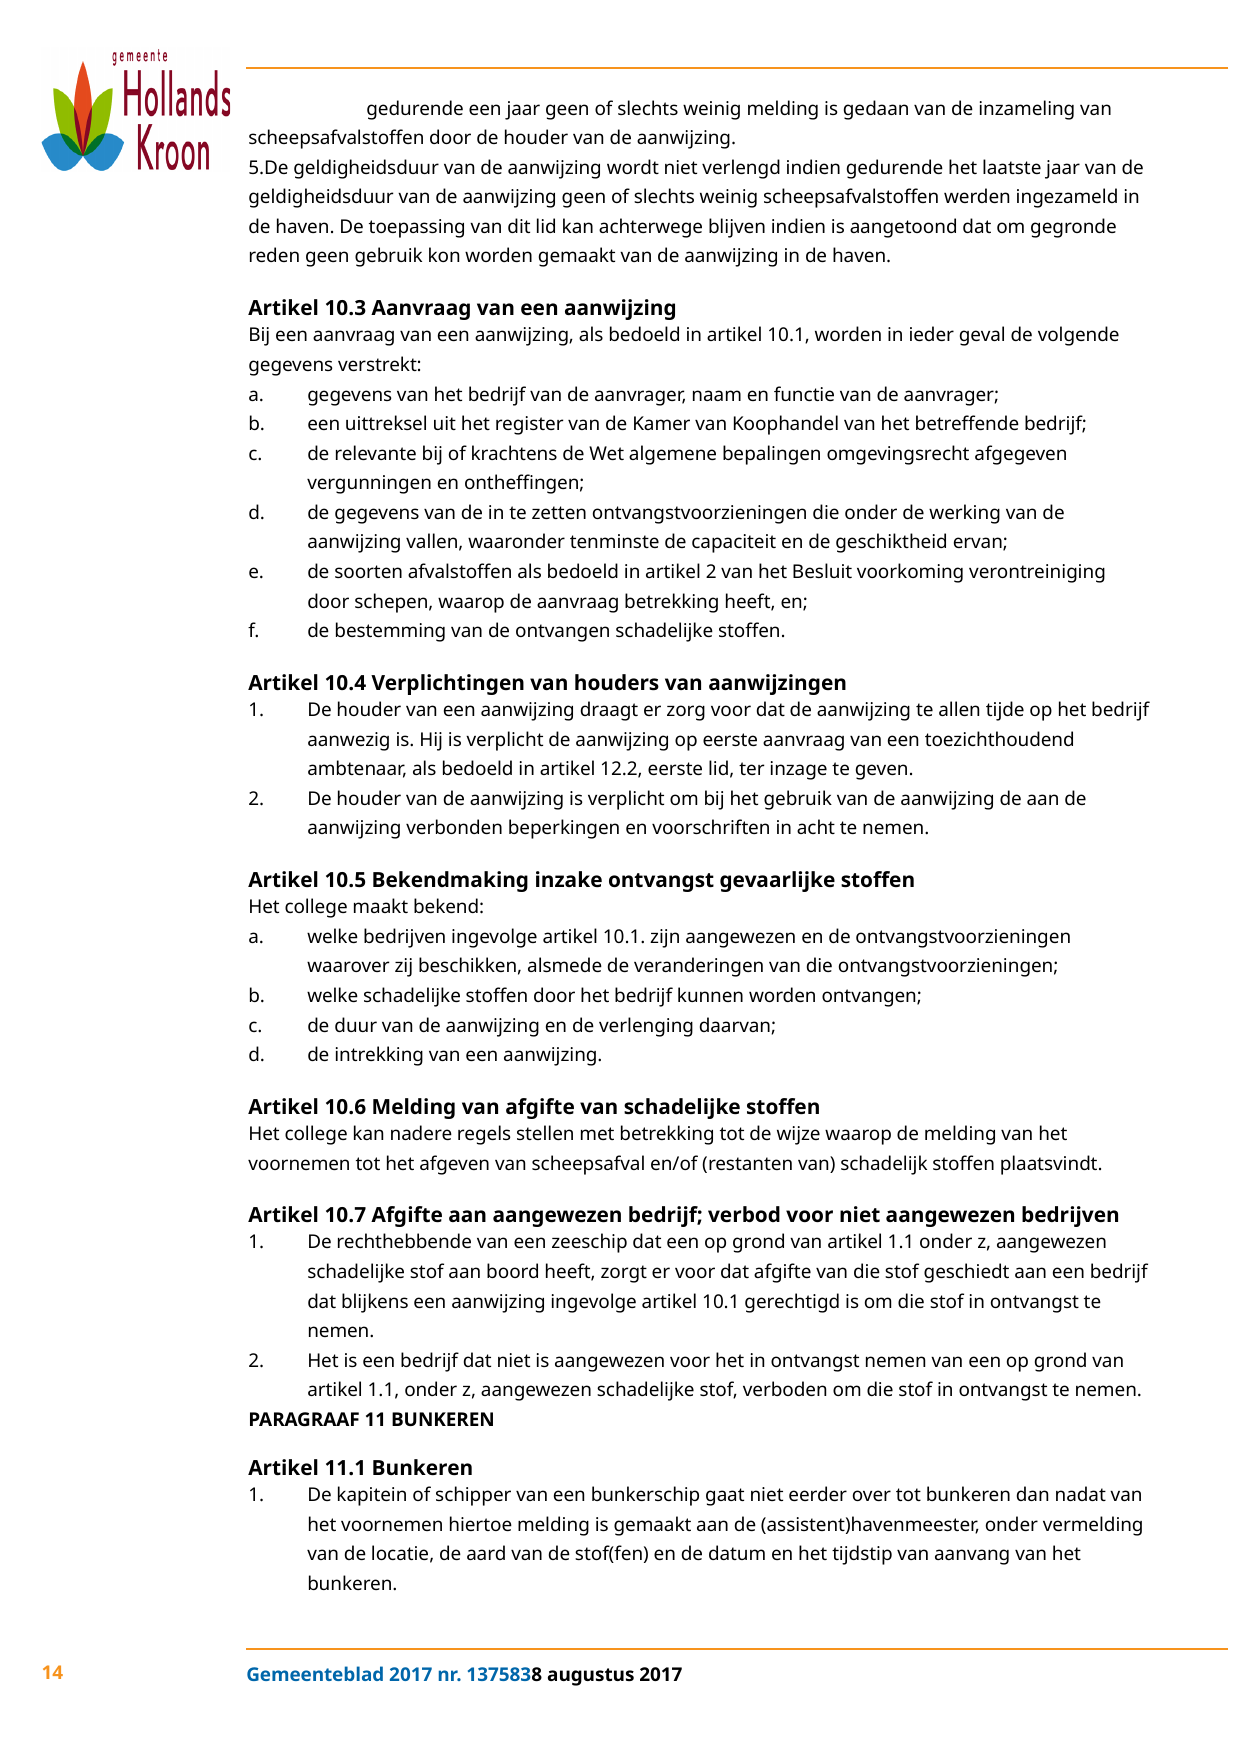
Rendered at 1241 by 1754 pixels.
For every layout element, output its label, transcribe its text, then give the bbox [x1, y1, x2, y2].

list aanwezig is. Hij is verplicht de aanwijzing op eerste aanvraag van een toezichthoudend [248, 726, 1152, 752]
list welke schadelijke stoffen door het bedrijf kunnen worden ontvangen; [248, 982, 1152, 1008]
list een uittreksel uit het register van de Kamer van Koophandel van het betreffende bedrijf; [248, 410, 1152, 436]
list de soorten afvalstoffen als bedoeld in artikel 2 van het Besluit voorkoming verontreiniging door schepen, waarop de aanvraag betrekking heeft, en; [248, 558, 1152, 613]
list De kapitein of schipper van een bunkerschip gaat niet eerder over tot bunkeren dan nadat van het voornemen hiertoe melding is gemaakt aan de (assistent)havenmeester, onder vermelding [248, 1481, 1152, 1536]
list aanwijzing verbonden beperkingen en voorschriften in acht te nemen. [248, 814, 1152, 840]
list gegevens van het bedrijf van de aanvrager, naam en functie van de aanvrager; [248, 381, 1152, 406]
text Artikel 10.3 Aanvraag van een aanwijzing [248, 293, 1152, 322]
picture [41, 47, 231, 172]
text Artikel 10.5 Bekendmaking inzake ontvangst gevaarlijke stoffen [248, 865, 1152, 893]
list Het is een bedrijf dat niet is aangewezen voor het in ontvangst nemen van een op grond van artikel 1.1, onder z, aangewezen schadelijke stof, verboden om die stof in ontvangst te nemen. [248, 1347, 1152, 1402]
text Artikel 10.6 Melding van afgifte van schadelijke stoffen [248, 1092, 1152, 1120]
text scheepsafvalstoffen door de houder van de aanwijzing. [248, 124, 1152, 150]
list ambtenaar, als bedoeld in artikel 12.2, eerste lid, ter inzage te geven. [248, 755, 1152, 781]
text PARAGRAAF 11 BUNKEREN [248, 1406, 1152, 1432]
list De houder van de aanwijzing is verplicht om bij het gebruik van de aanwijzing de aan de [248, 785, 1152, 811]
list welke bedrijven ingevolge artikel 10.1. zijn aangewezen en de ontvangstvoorzieningen waarover zij beschikken, alsmede de veranderingen van die ontvangstvoorzieningen; [248, 923, 1152, 978]
list de bestemming van de ontvangen schadelijke stoffen. [248, 617, 1152, 643]
text Artikel 10.7 Afgifte aan aangewezen bedrijf; verbod voor niet aangewezen bedrijven [248, 1200, 1152, 1229]
list gedurende een jaar geen of slechts weinig melding is gedaan van de inzameling van [307, 95, 1152, 121]
text 5.De geldigheidsduur van de aanwijzing wordt niet verlengd indien gedurende het laatste jaar van de geldigheidsduur van de aanwijzing geen of slechts weinig scheepsafvalstoffen werden ingezameld in de haven. De toepassing van dit lid kan achterwege blijven indien is aangetoond dat om gegronde reden geen gebruik kon worden gemaakt van de aanwijzing in de haven. [248, 154, 1152, 268]
list de gegevens van de in te zetten ontvangstvoorzieningen die onder de werking van de aanwijzing vallen, waaronder tenminste de capaciteit en de geschiktheid ervan; [248, 499, 1152, 554]
list De rechthebbende van een zeeschip dat een op grond van artikel 1.1 onder z, aangewezen schadelijke stof aan boord heeft, zorgt er voor dat afgifte van die stof geschiedt aan een bedrijf dat blijkens een aanwijzing ingevolge artikel 10.1 gerechtigd is om die stof in ontvangst te nemen. [248, 1229, 1152, 1343]
text Bij een aanvraag van een aanwijzing, als bedoeld in artikel 10.1, worden in ieder geval de volgende gegevens verstrekt: [248, 322, 1152, 377]
text Artikel 10.4 Verplichtingen van houders van aanwijzingen [248, 668, 1152, 696]
text Het college maakt bekend: [248, 893, 1152, 919]
list de duur van de aanwijzing en de verlenging daarvan; [248, 1012, 1152, 1037]
list van de locatie, de aard van de stof(fen) en de datum en het tijdstip van aanvang van het bunkeren. [248, 1540, 1152, 1596]
text Artikel 11.1 Bunkeren [248, 1453, 1152, 1481]
list de intrekking van een aanwijzing. [248, 1041, 1152, 1067]
list de relevante bij of krachtens de Wet algemene bepalingen omgevingsrecht afgegeven vergunningen en ontheffingen; [248, 440, 1152, 495]
text Het college kan nadere regels stellen met betrekking tot de wijze waarop de melding van het voornemen tot het afgeven van scheepsafval en/of (restanten van) schadelijk stoffen plaatsvindt. [248, 1120, 1152, 1176]
list De houder van een aanwijzing draagt er zorg voor dat de aanwijzing te allen tijde op het bedrijf [248, 696, 1152, 722]
